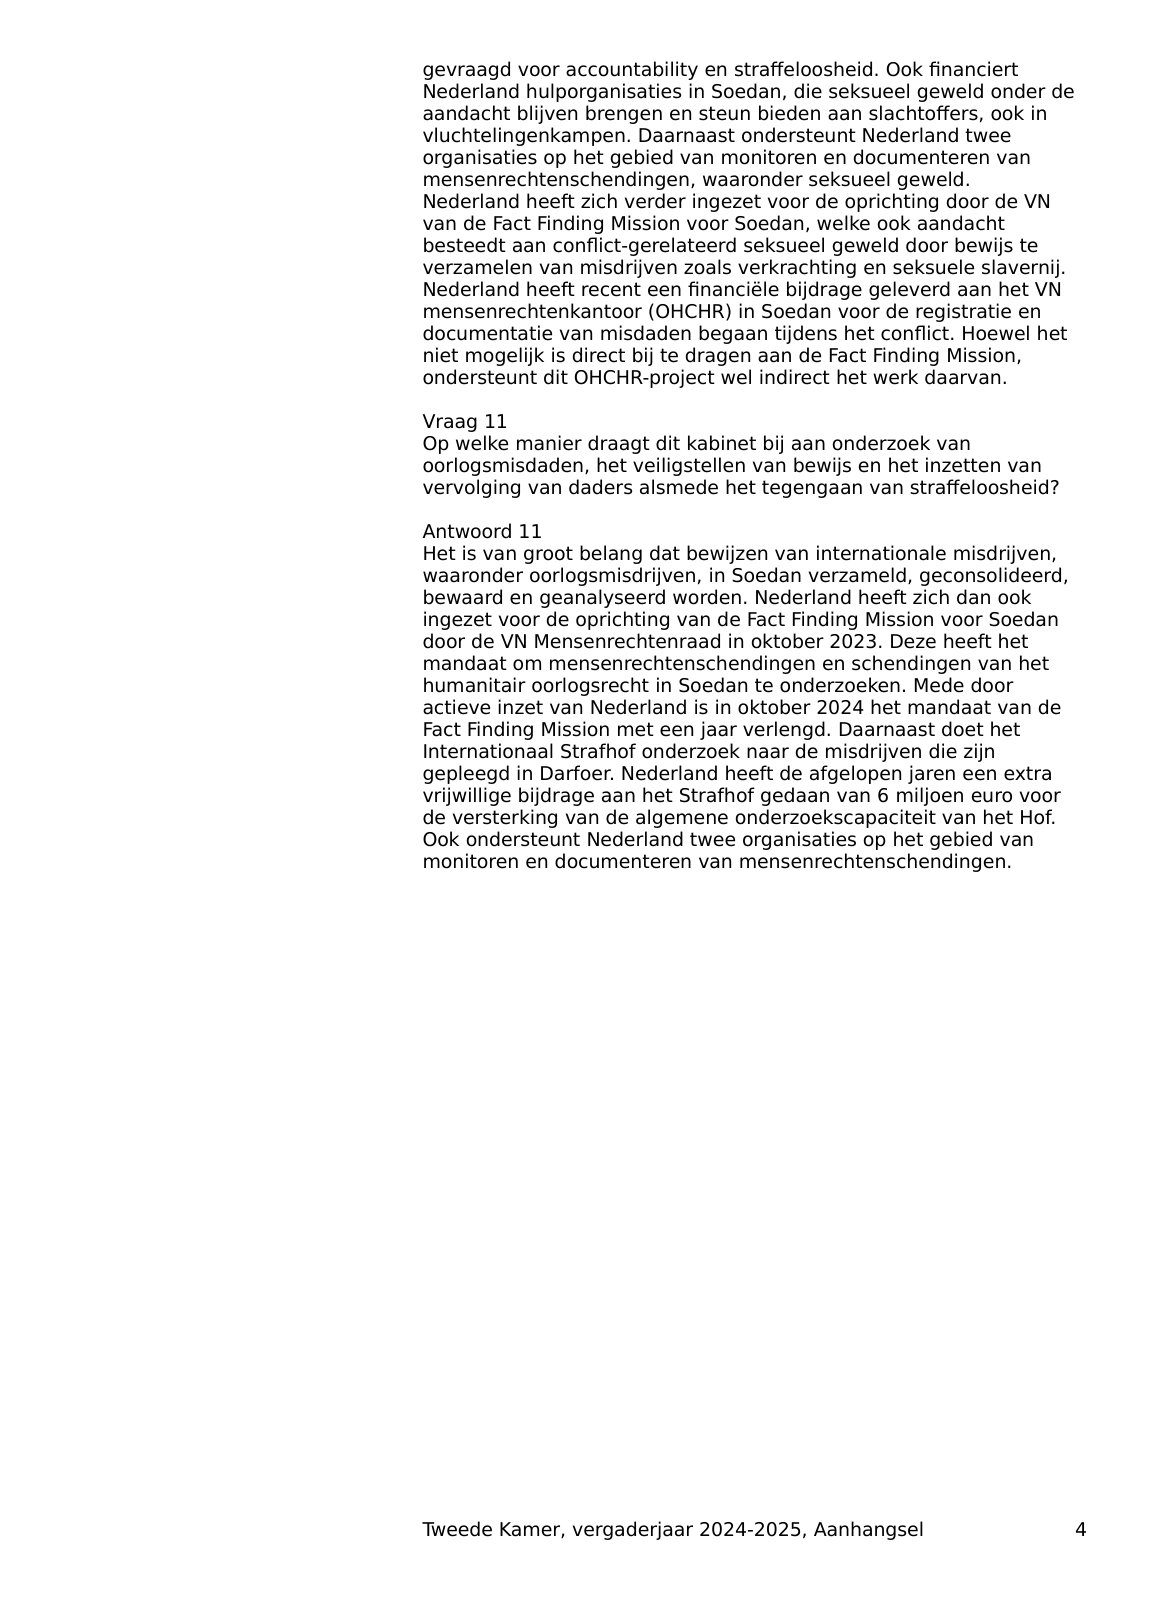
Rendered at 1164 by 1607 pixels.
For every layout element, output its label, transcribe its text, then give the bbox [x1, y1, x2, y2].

text Op welke manier draagt dit kabinet bij aan onderzoek van oorlogsmisdaden, het veiligstellen van bewijs en het inzetten van vervolging van daders alsmede het tegengaan van straffeloosheid? [422, 433, 1087, 499]
text Antwoord 11 [422, 521, 1087, 543]
text gevraagd voor accountability en straffeloosheid. Ook financiert Nederland hulporganisaties in Soedan, die seksueel geweld onder de aandacht blijven brengen en steun bieden aan slachtoffers, ook in vluchtelingenkampen. Daarnaast ondersteunt Nederland twee organisaties op het gebied van monitoren en documenteren van mensenrechtenschendingen, waaronder seksueel geweld. [422, 59, 1087, 191]
text Vraag 11 [422, 411, 1087, 433]
text Nederland heeft zich verder ingezet voor de oprichting door de VN van de Fact Finding Mission voor Soedan, welke ook aandacht besteedt aan conflict-gerelateerd seksueel geweld door bewijs te verzamelen van misdrijven zoals verkrachting en seksuele slavernij. Nederland heeft recent een financiële bijdrage geleverd aan het VN mensenrechtenkantoor (OHCHR) in Soedan voor de registratie en documentatie van misdaden begaan tijdens het conflict. Hoewel het niet mogelijk is direct bij te dragen aan de Fact Finding Mission, ondersteunt dit OHCHR-project wel indirect het werk daarvan. [422, 191, 1087, 389]
text Het is van groot belang dat bewijzen van internationale misdrijven, waaronder oorlogsmisdrijven, in Soedan verzameld, geconsolideerd, bewaard en geanalyseerd worden. Nederland heeft zich dan ook ingezet voor de oprichting van de Fact Finding Mission voor Soedan door de VN Mensenrechtenraad in oktober 2023. Deze heeft het mandaat om mensenrechtenschendingen en schendingen van het humanitair oorlogsrecht in Soedan te onderzoeken. Mede door actieve inzet van Nederland is in oktober 2024 het mandaat van de Fact Finding Mission met een jaar verlengd. Daarnaast doet het Internationaal Strafhof onderzoek naar de misdrijven die zijn gepleegd in Darfoer. Nederland heeft de afgelopen jaren een extra vrijwillige bijdrage aan het Strafhof gedaan van 6 miljoen euro voor de versterking van de algemene onderzoekscapaciteit van het Hof. Ook ondersteunt Nederland twee organisaties op het gebied van monitoren en documenteren van mensenrechtenschendingen. [422, 543, 1087, 873]
